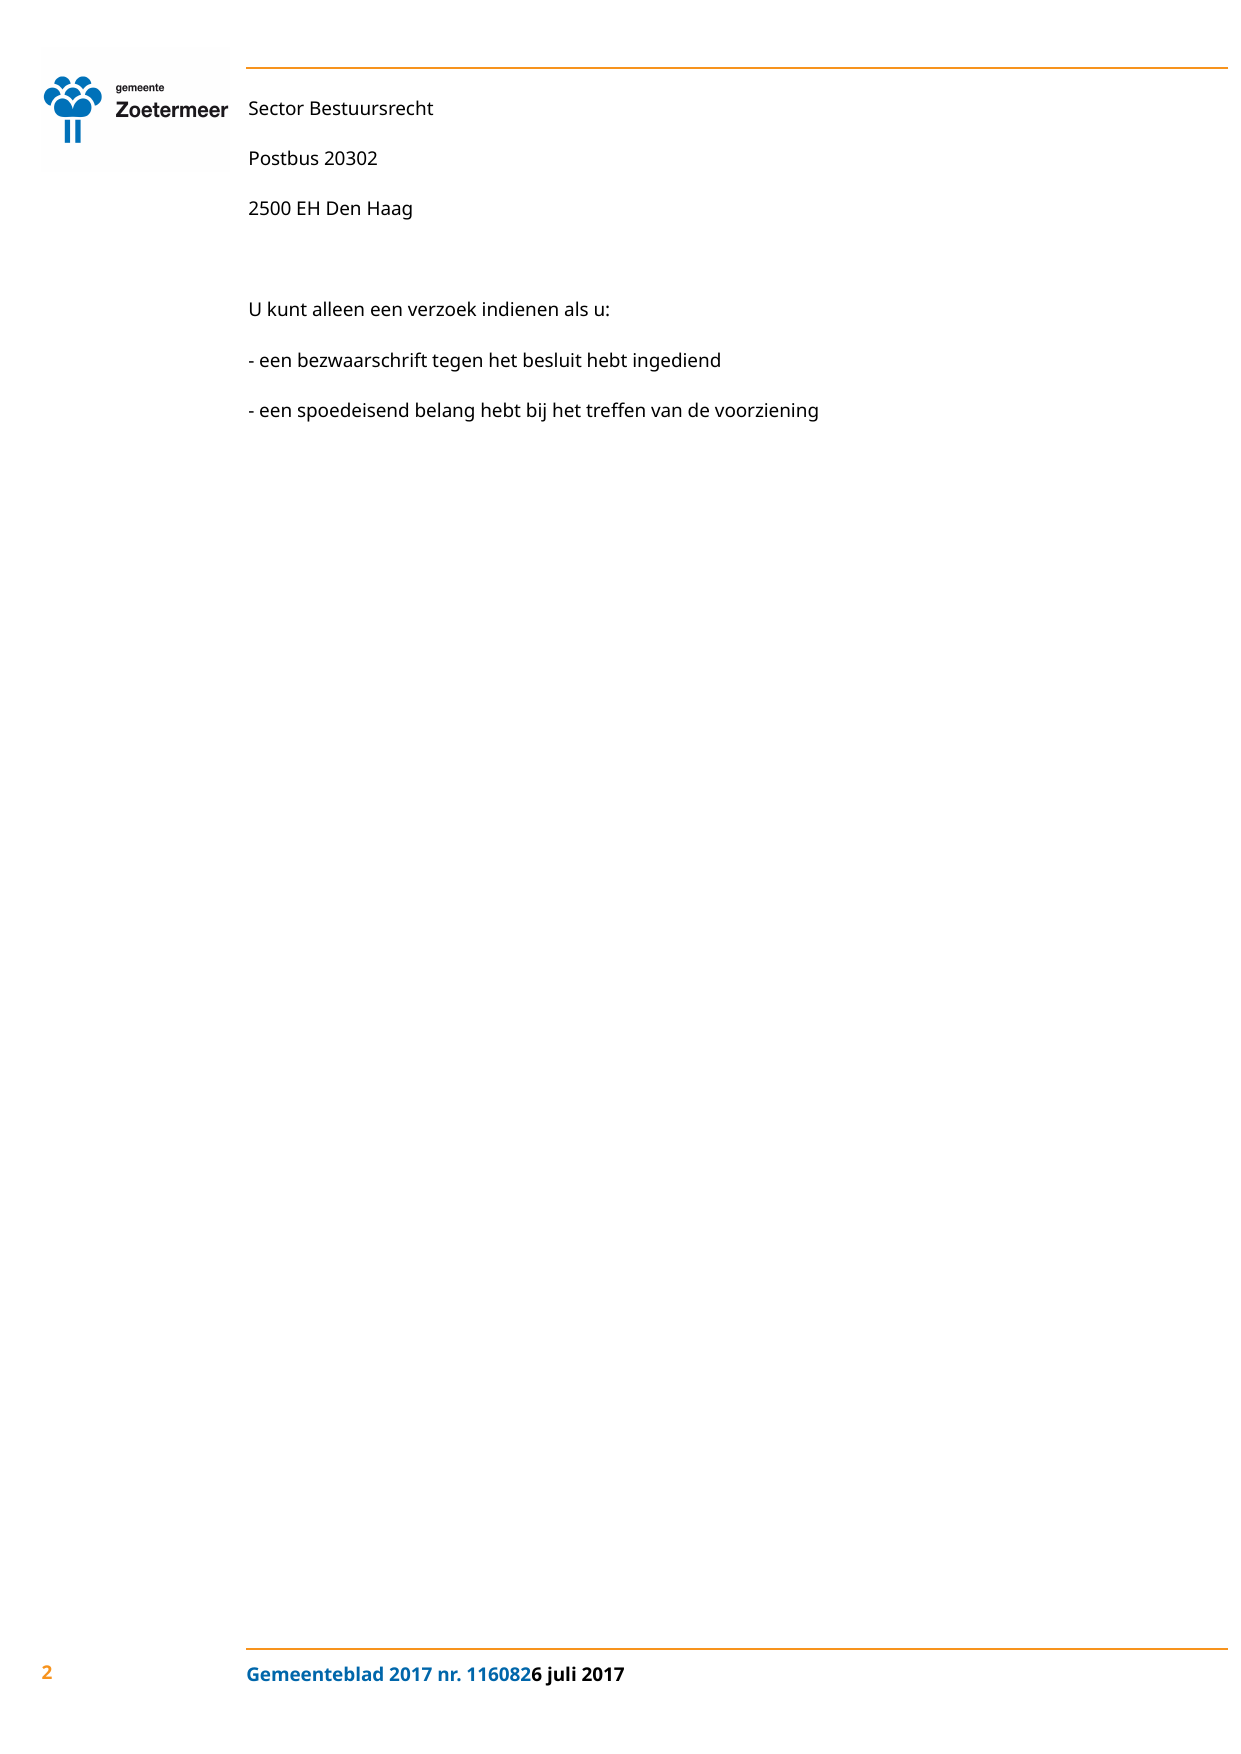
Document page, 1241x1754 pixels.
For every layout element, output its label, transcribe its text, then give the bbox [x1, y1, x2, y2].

picture [41, 47, 231, 172]
text Sector Bestuursrecht [248, 95, 1152, 121]
text - een bezwaarschrift tegen het besluit hebt ingediend [248, 347, 1152, 373]
text - een spoedeisend belang hebt bij het treffen van de voorziening [248, 397, 1152, 423]
text U kunt alleen een verzoek indienen als u: [248, 296, 1152, 322]
text 2500 EH Den Haag [248, 196, 1152, 221]
text Postbus 20302 [248, 145, 1152, 171]
